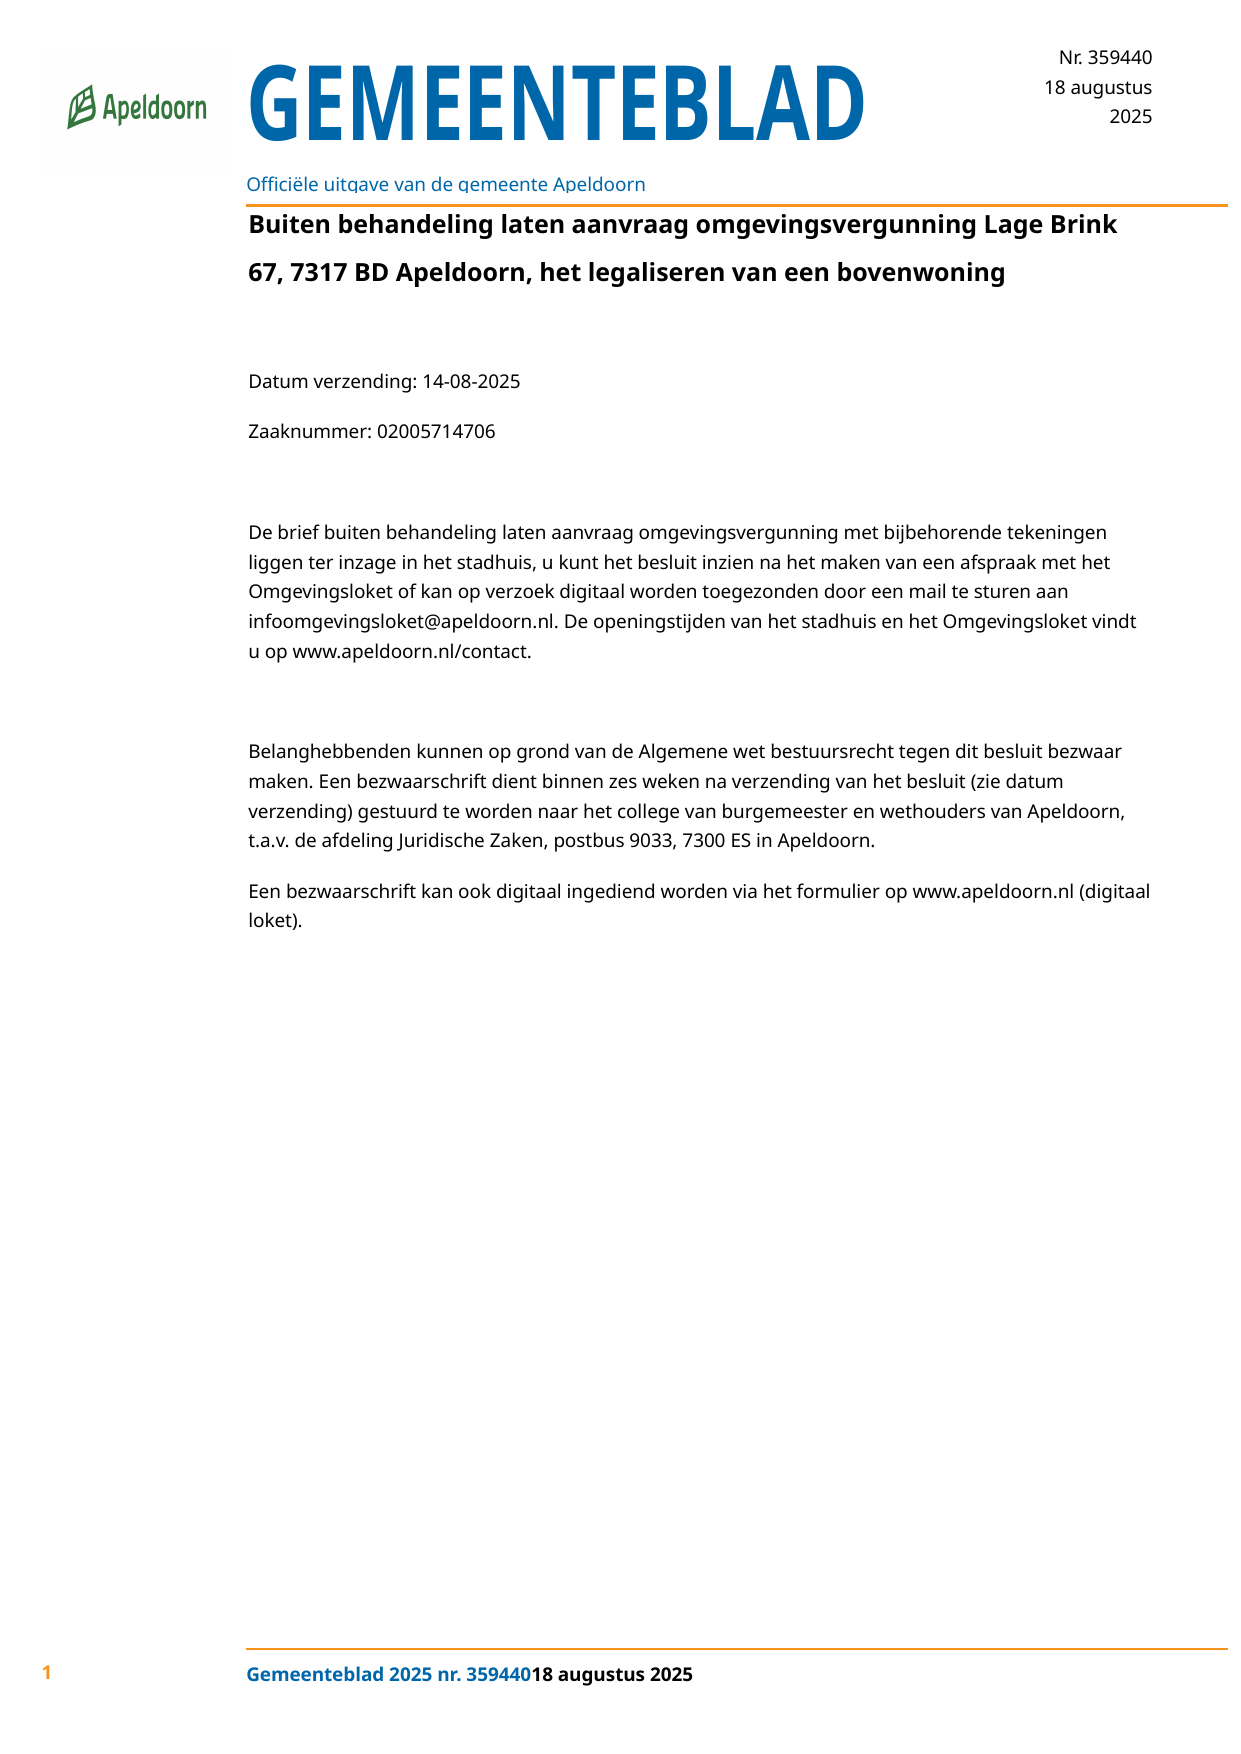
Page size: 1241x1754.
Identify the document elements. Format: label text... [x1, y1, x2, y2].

text Zaaknummer: 02005714706 [248, 419, 1152, 444]
text Belanghebbenden kunnen op grond van de Algemene wet bestuursrecht tegen dit besluit bezwaar maken. Een bezwaarschrift dient binnen zes weken na verzending van het besluit (zie datum verzending) gestuurd te worden naar het college van burgemeester en wethouders van Apeldoorn, t.a.v. de afdeling Juridische Zaken, postbus 9033, 7300 ES in Apeldoorn. [248, 739, 1152, 853]
text De brief buiten behandeling laten aanvraag omgevingsvergunning met bijbehorende tekeningen liggen ter inzage in het stadhuis, u kunt het besluit inzien na het maken van een afspraak met het Omgevingsloket of kan op verzoek digitaal worden toegezonden door een mail te sturen aan infoomgevingsloket@apeldoorn.nl. De openingstijden van het stadhuis en het Omgevingsloket vindt u op www.apeldoorn.nl/contact. [248, 519, 1152, 664]
text Datum verzending: 14-08-2025 [248, 368, 1152, 394]
text Een bezwaarschrift kan ook digitaal ingediend worden via het formulier op www.apeldoorn.nl (digitaal loket). [248, 878, 1152, 933]
text Buiten behandeling laten aanvraag omgevingsvergunning Lage Brink 67, 7317 BD Apeldoorn, het legaliseren van een bovenwoning [248, 207, 1152, 288]
picture [41, 47, 231, 172]
